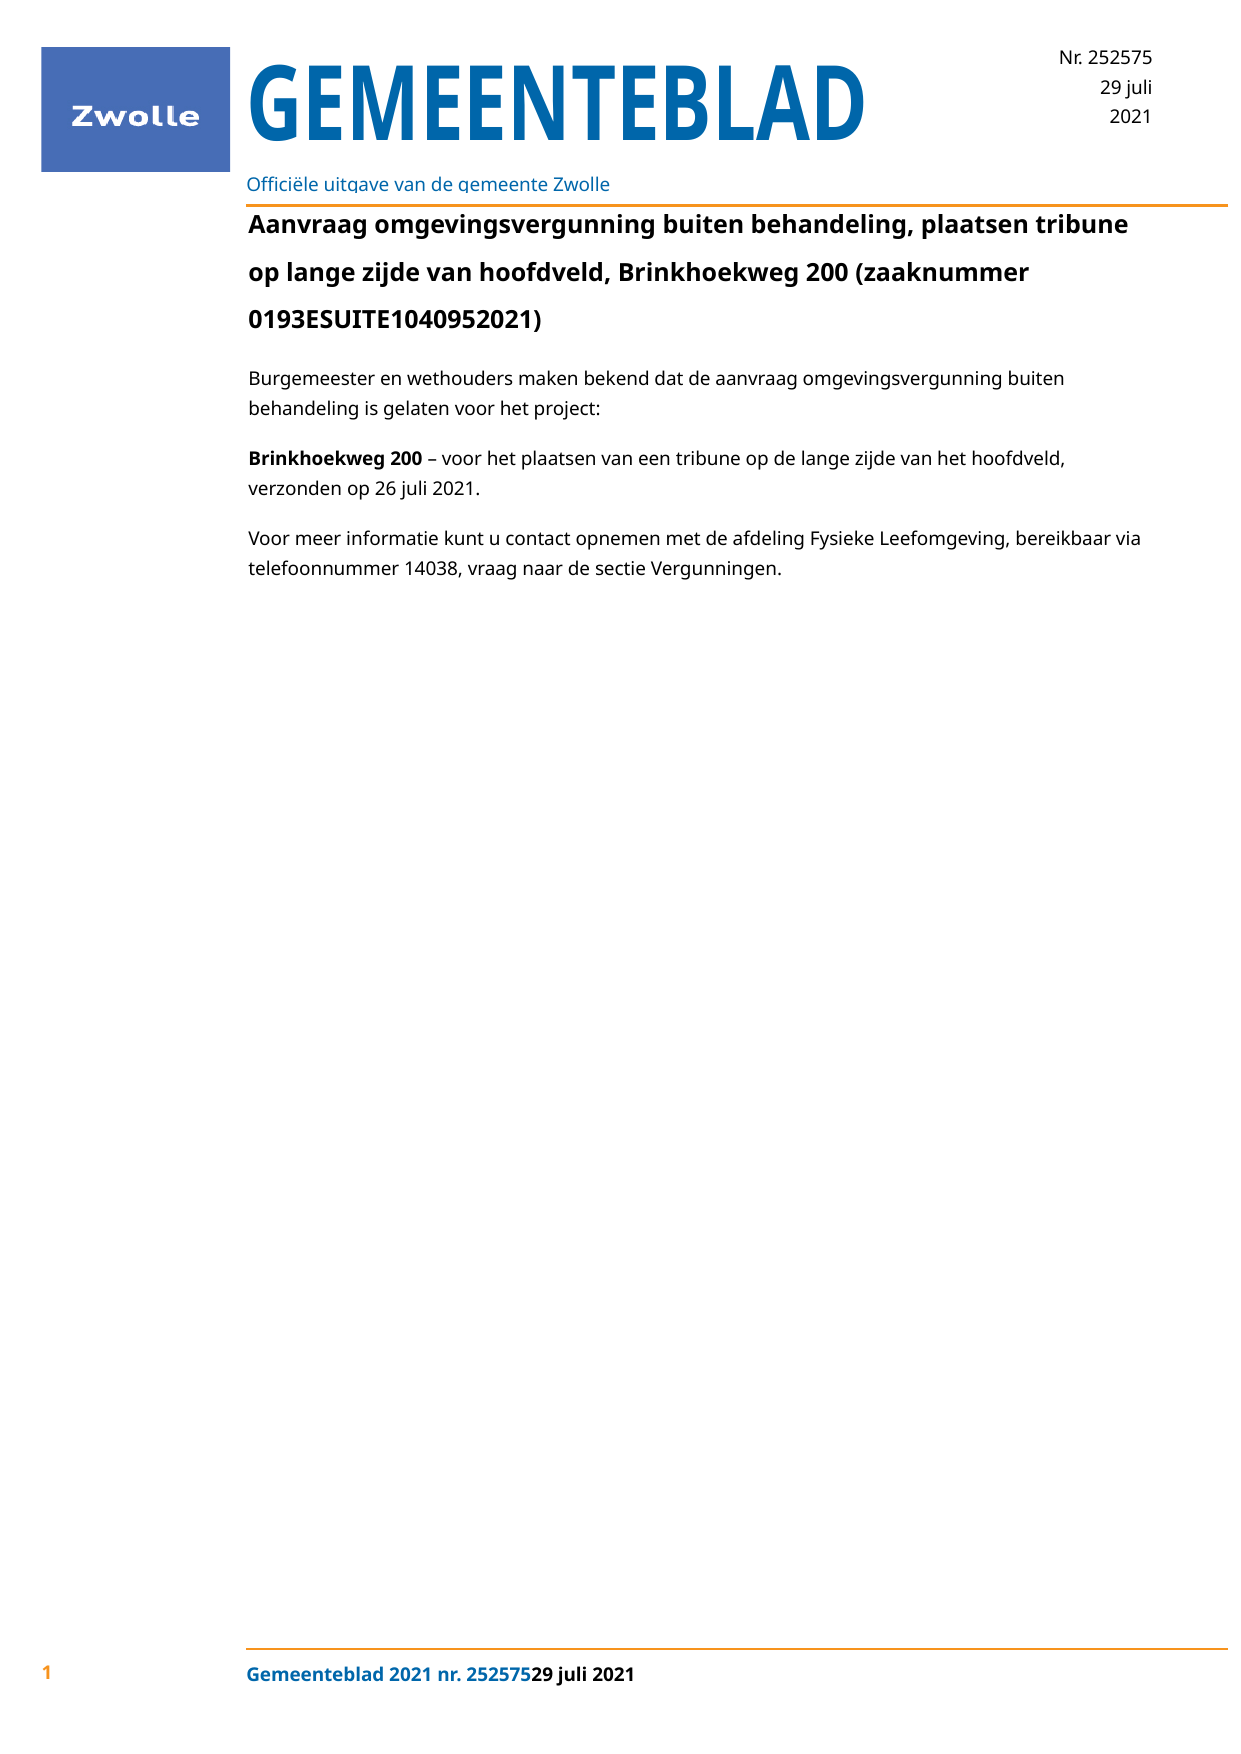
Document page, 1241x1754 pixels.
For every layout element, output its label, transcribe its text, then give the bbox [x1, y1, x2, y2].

text Burgemeester en wethouders maken bekend dat de aanvraag omgevingsvergunning buiten behandeling is gelaten voor het project: [248, 366, 1152, 421]
text Brinkhoekweg 200 – voor het plaatsen van een tribune op de lange zijde van het hoofdveld, verzonden op 26 juli 2021. [248, 446, 1152, 501]
text Aanvraag omgevingsvergunning buiten behandeling, plaatsen tribune op lange zijde van hoofdveld, Brinkhoekweg 200 (zaaknummer 0193ESUITE1040952021) [248, 207, 1152, 336]
text Voor meer informatie kunt u contact opnemen met de afdeling Fysieke Leefomgeving, bereikbaar via telefoonnummer 14038, vraag naar de sectie Vergunningen. [248, 526, 1152, 581]
picture [41, 47, 231, 172]
